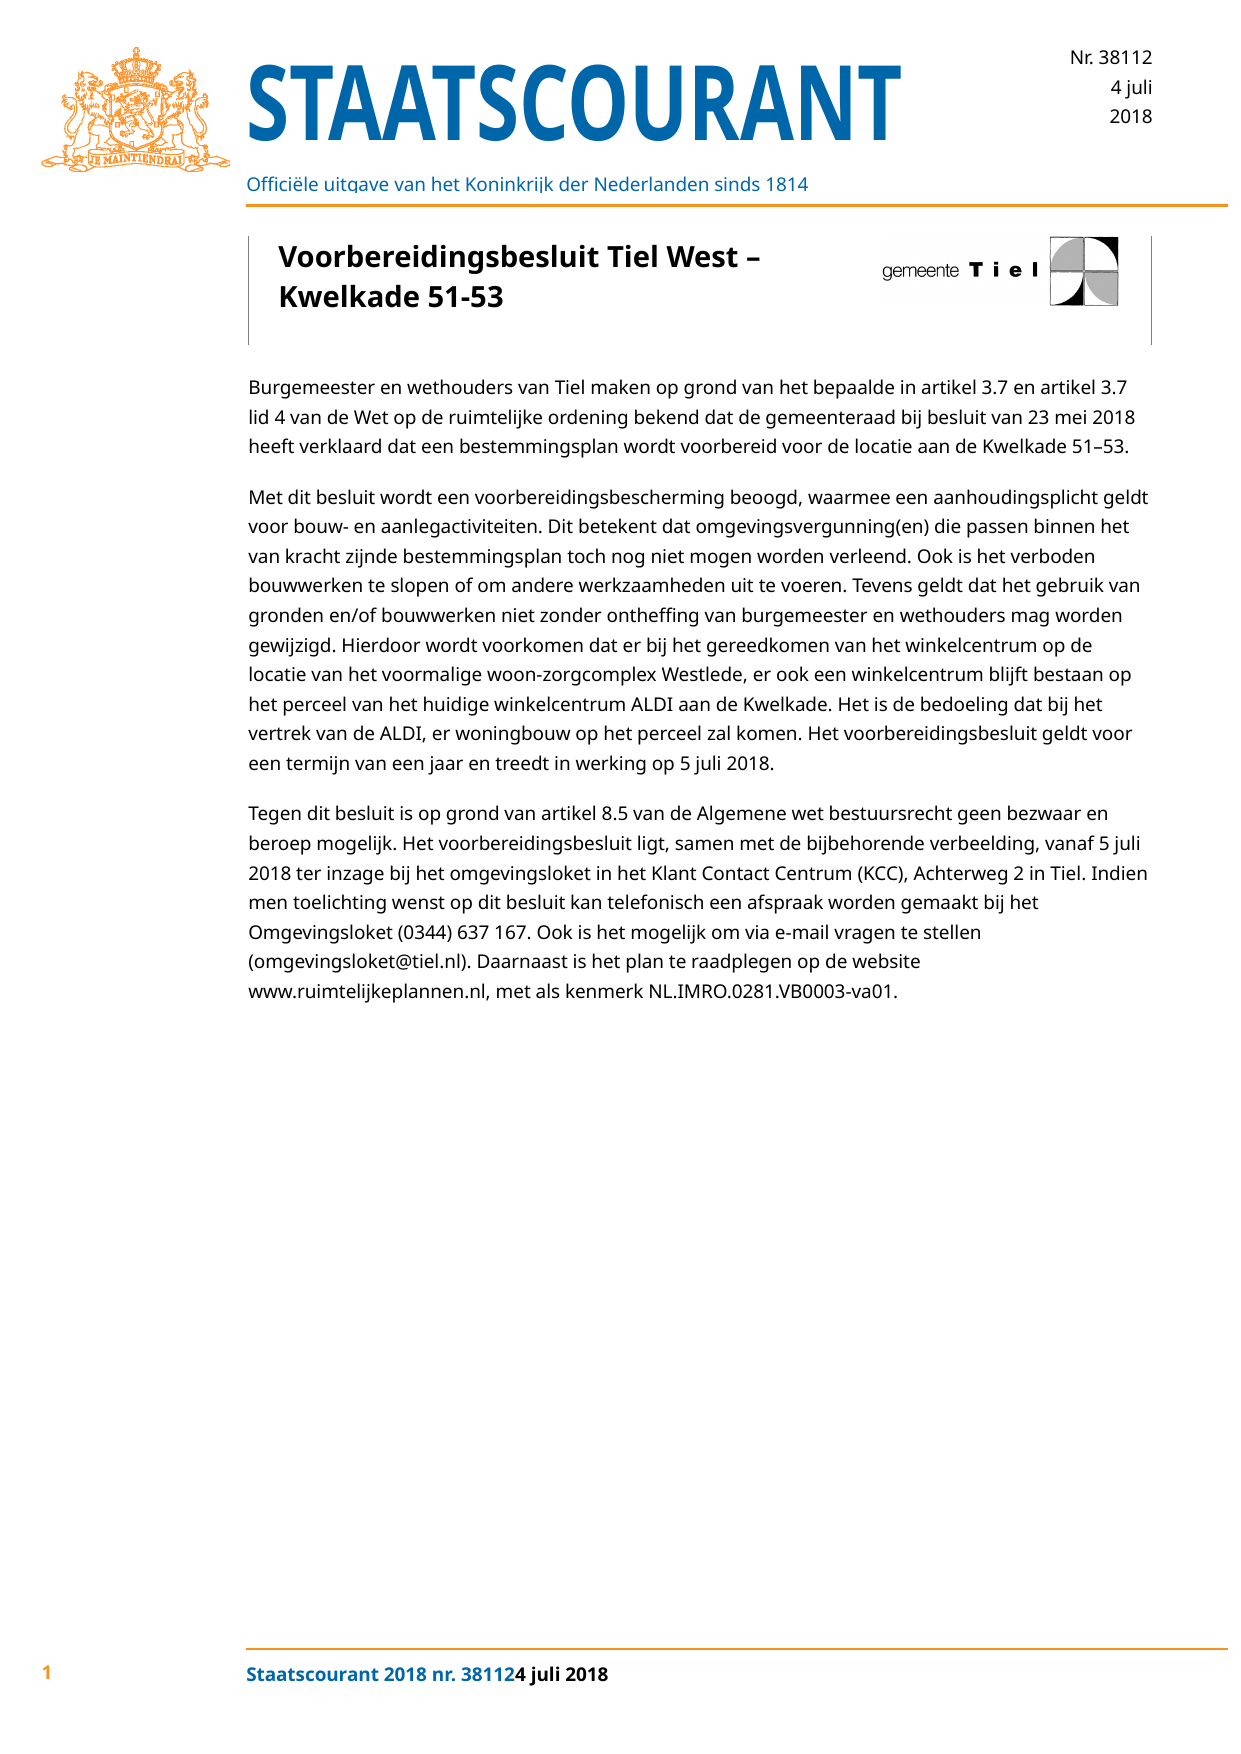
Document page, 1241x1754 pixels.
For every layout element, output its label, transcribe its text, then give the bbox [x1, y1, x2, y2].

text Tegen dit besluit is op grond van artikel 8.5 van de Algemene wet bestuursrecht geen bezwaar en beroep mogelijk. Het voorbereidingsbesluit ligt, samen met de bijbehorende verbeelding, vanaf 5 juli 2018 ter inzage bij het omgevingsloket in het Klant Contact Centrum (KCC), Achterweg 2 in Tiel. Indien men toelichting wenst op dit besluit kan telefonisch een afspraak worden gemaakt bij het Omgevingsloket (0344) 637 167. Ook is het mogelijk om via e-mail vragen te stellen (omgevingsloket@tiel.nl). Daarnaast is het plan te raadplegen op de website www.ruimtelijkeplannen.nl, met als kenmerk NL.IMRO.0281.VB0003-va01. [248, 801, 1152, 1004]
picture [41, 47, 231, 172]
table_header [850, 236, 1151, 345]
picture [882, 236, 1119, 306]
text Met dit besluit wordt een voorbereidingsbescherming beoogd, waarmee een aanhoudingsplicht geldt voor bouw- en aanlegactiviteiten. Dit betekent dat omgevingsvergunning(en) die passen binnen het van kracht zijnde bestemmingsplan toch nog niet mogen worden verleend. Ook is het verboden bouwwerken te slopen of om andere werkzaamheden uit te voeren. Tevens geldt dat het gebruik van gronden en/of bouwwerken niet zonder ontheffing van burgemeester en wethouders mag worden gewijzigd. Hierdoor wordt voorkomen dat er bij het gereedkomen van het winkelcentrum op de locatie van het voormalige woon-zorgcomplex Westlede, er ook een winkelcentrum blijft bestaan op het perceel van het huidige winkelcentrum ALDI aan de Kwelkade. Het is de bedoeling dat bij het vertrek van de ALDI, er woningbouw op het perceel zal komen. Het voorbereidingsbesluit geldt voor een termijn van een jaar en treedt in werking op 5 juli 2018. [248, 484, 1152, 776]
text Burgemeester en wethouders van Tiel maken op grond van het bepaalde in artikel 3.7 en artikel 3.7 lid 4 van de Wet op de ruimtelijke ordening bekend dat de gemeenteraad bij besluit van 23 mei 2018 heeft verklaard dat een bestemmingsplan wordt voorbereid voor de locatie aan de Kwelkade 51–53. [248, 374, 1152, 459]
table_header Voorbereidingsbesluit Tiel West – Kwelkade 51-53 [249, 236, 850, 345]
